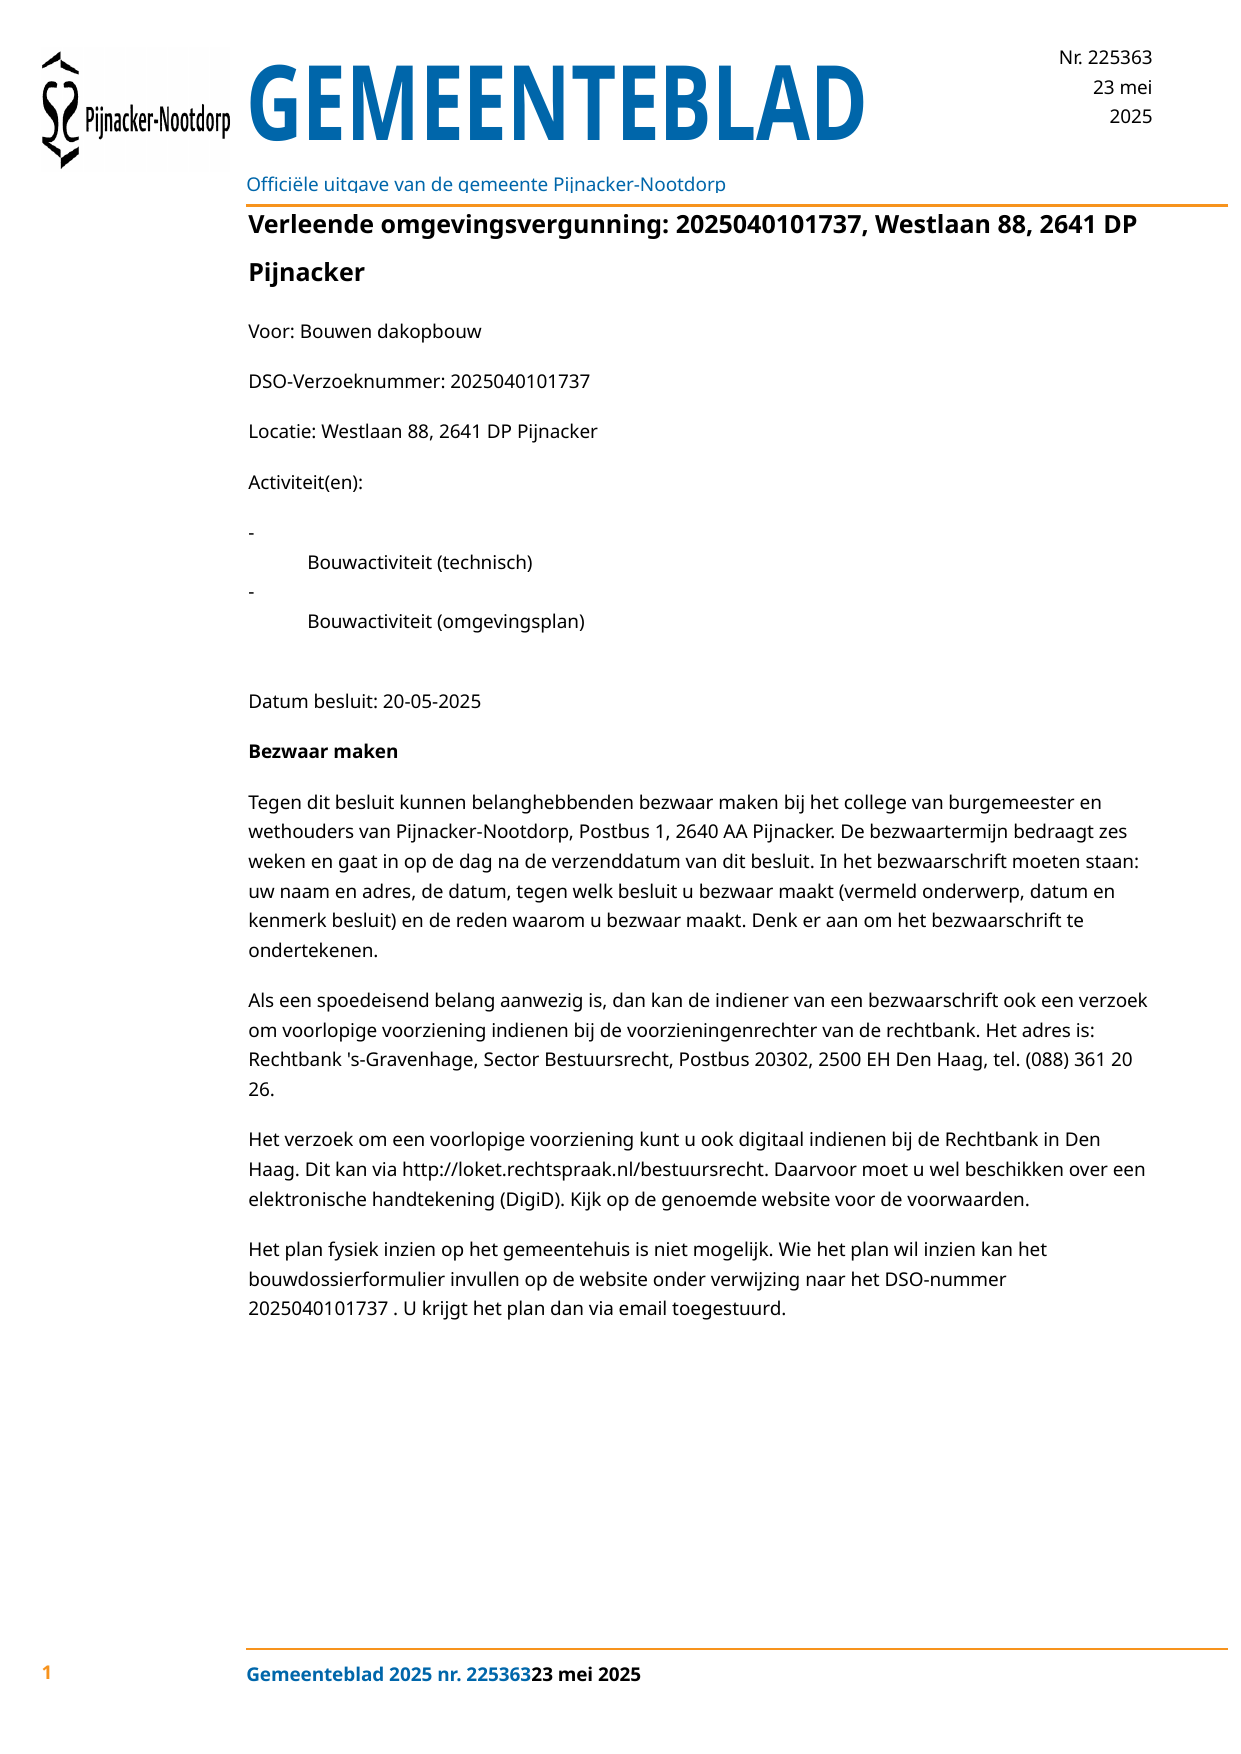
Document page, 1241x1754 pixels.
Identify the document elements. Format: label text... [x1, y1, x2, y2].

text Tegen dit besluit kunnen belanghebbenden bezwaar maken bij het college van burgemeester en wethouders van Pijnacker-Nootdorp, Postbus 1, 2640 AA Pijnacker. De bezwaartermijn bedraagt zes weken en gaat in op de dag na de verzenddatum van dit besluit. In het bezwaarschrift moeten staan: uw naam en adres, de datum, tegen welk besluit u bezwaar maakt (vermeld onderwerp, datum en kenmerk besluit) en de reden waarom u bezwaar maakt. Denk er aan om het bezwaarschrift te ondertekenen. [248, 789, 1152, 963]
text DSO-Verzoeknummer: 2025040101737 [248, 368, 1152, 394]
list Bouwactiviteit (omgevingsplan) [248, 608, 1152, 634]
text Als een spoedeisend belang aanwezig is, dan kan de indiener van een bezwaarschrift ook een verzoek om voorlopige voorziening indienen bij de voorzieningenrechter van de rechtbank. Het adres is: Rechtbank 's-Gravenhage, Sector Bestuursrecht, Postbus 20302, 2500 EH Den Haag, tel. (088) 361 20 26. [248, 987, 1152, 1102]
list Bouwactiviteit (technisch) [248, 549, 1152, 575]
text Verleende omgevingsvergunning: 2025040101737, Westlaan 88, 2641 DP Pijnacker [248, 207, 1152, 288]
text Datum besluit: 20-05-2025 [248, 688, 1152, 714]
text Voor: Bouwen dakopbouw [248, 318, 1152, 344]
text Locatie: Westlaan 88, 2641 DP Pijnacker [248, 419, 1152, 444]
text Bezwaar maken [248, 739, 1152, 764]
text Het plan fysiek inzien op het gemeentehuis is niet mogelijk. Wie het plan wil inzien kan het bouwdossierformulier invullen op de website onder verwijzing naar het DSO-nummer 2025040101737 . U krijgt het plan dan via email toegestuurd. [248, 1236, 1152, 1321]
text Het verzoek om een voorlopige voorziening kunt u ook digitaal indienen bij de Rechtbank in Den Haag. Dit kan via http://loket.rechtspraak.nl/bestuursrecht. Daarvoor moet u wel beschikken over een elektronische handtekening (DigiD). Kijk op de genoemde website voor de voorwaarden. [248, 1127, 1152, 1212]
text Activiteit(en): [248, 469, 1152, 495]
picture [41, 47, 231, 172]
